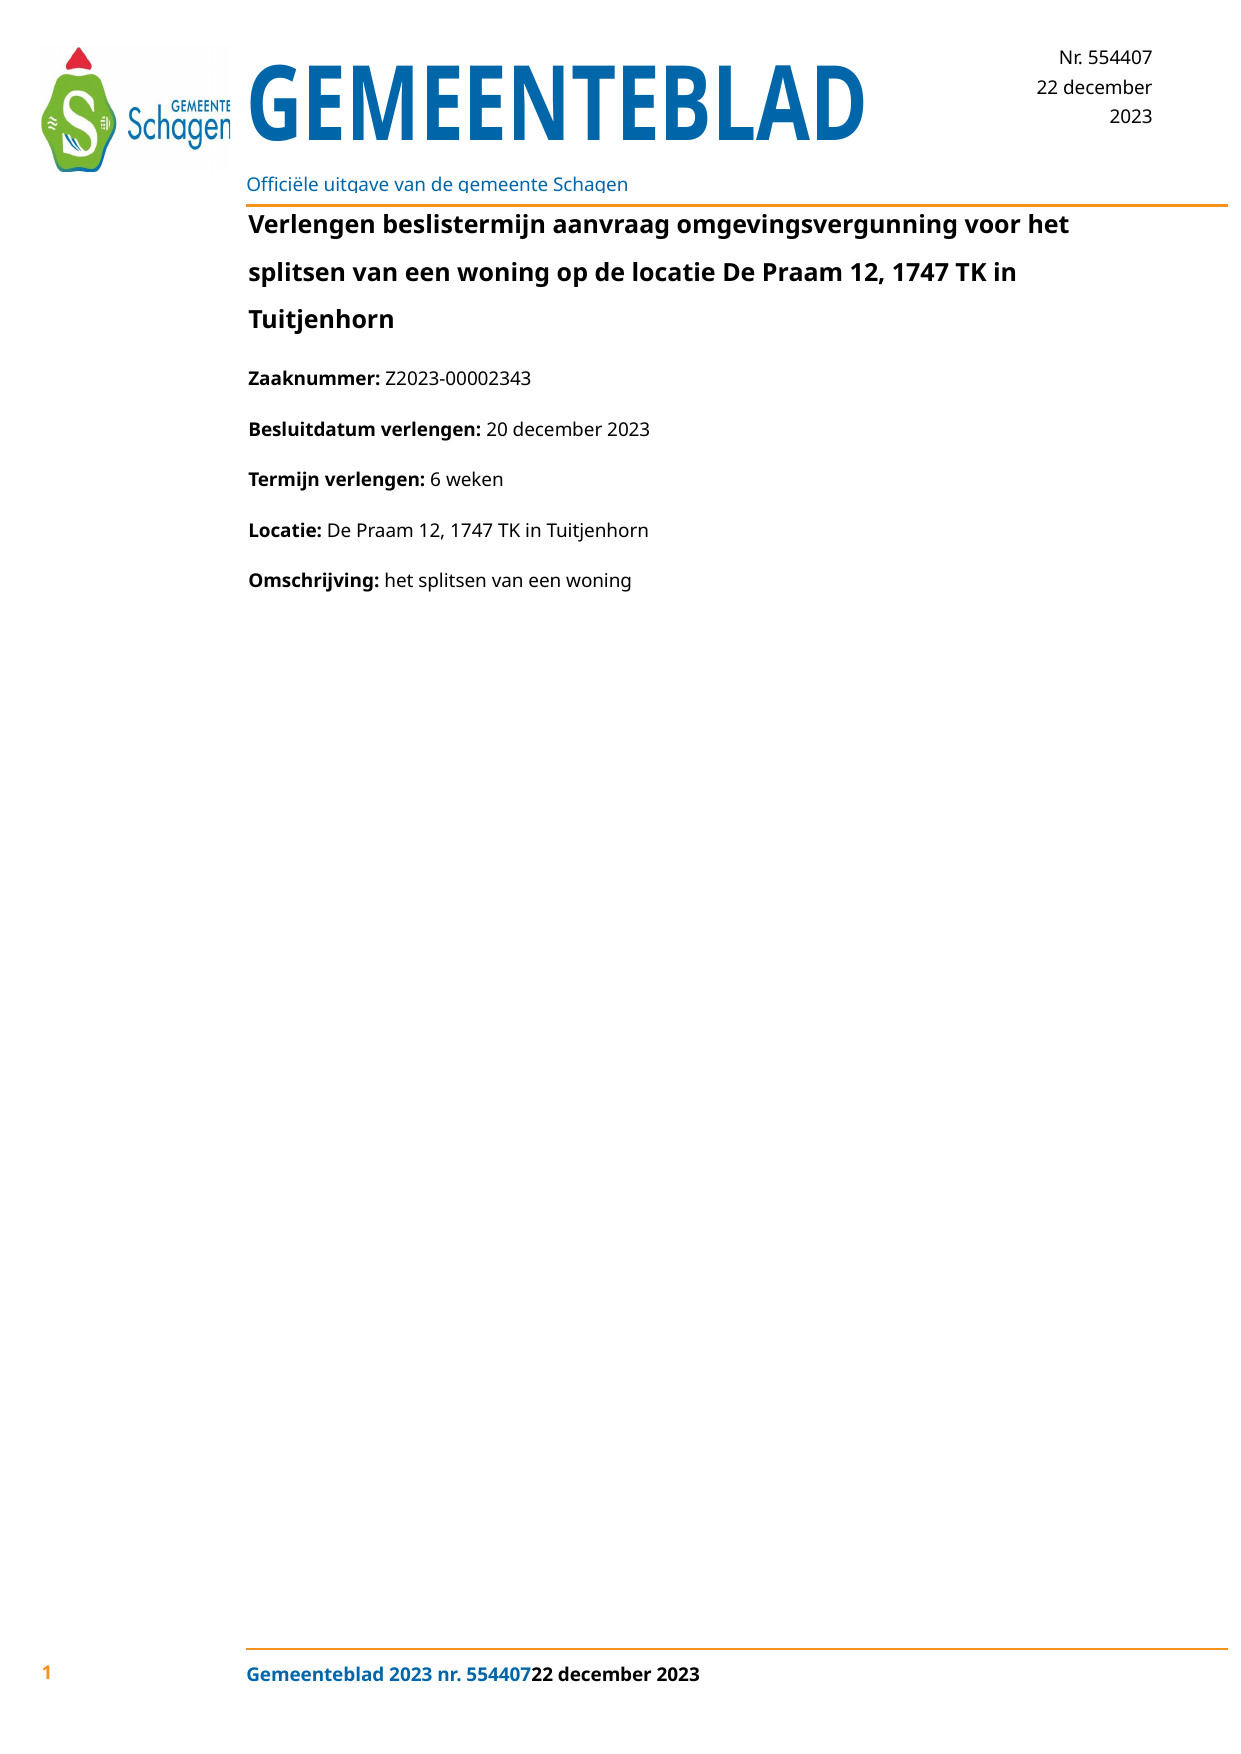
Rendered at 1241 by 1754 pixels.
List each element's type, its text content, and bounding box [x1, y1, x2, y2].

text Verlengen beslistermijn aanvraag omgevingsvergunning voor het splitsen van een woning op de locatie De Praam 12, 1747 TK in Tuitjenhorn [248, 207, 1152, 336]
text Zaaknummer: Z2023-00002343 [248, 366, 1152, 391]
text Omschrijving: het splitsen van een woning [248, 567, 1152, 593]
text Besluitdatum verlengen: 20 december 2023 [248, 416, 1152, 442]
text Locatie: De Praam 12, 1747 TK in Tuitjenhorn [248, 517, 1152, 542]
picture [41, 47, 231, 172]
text Termijn verlengen: 6 weken [248, 466, 1152, 492]
